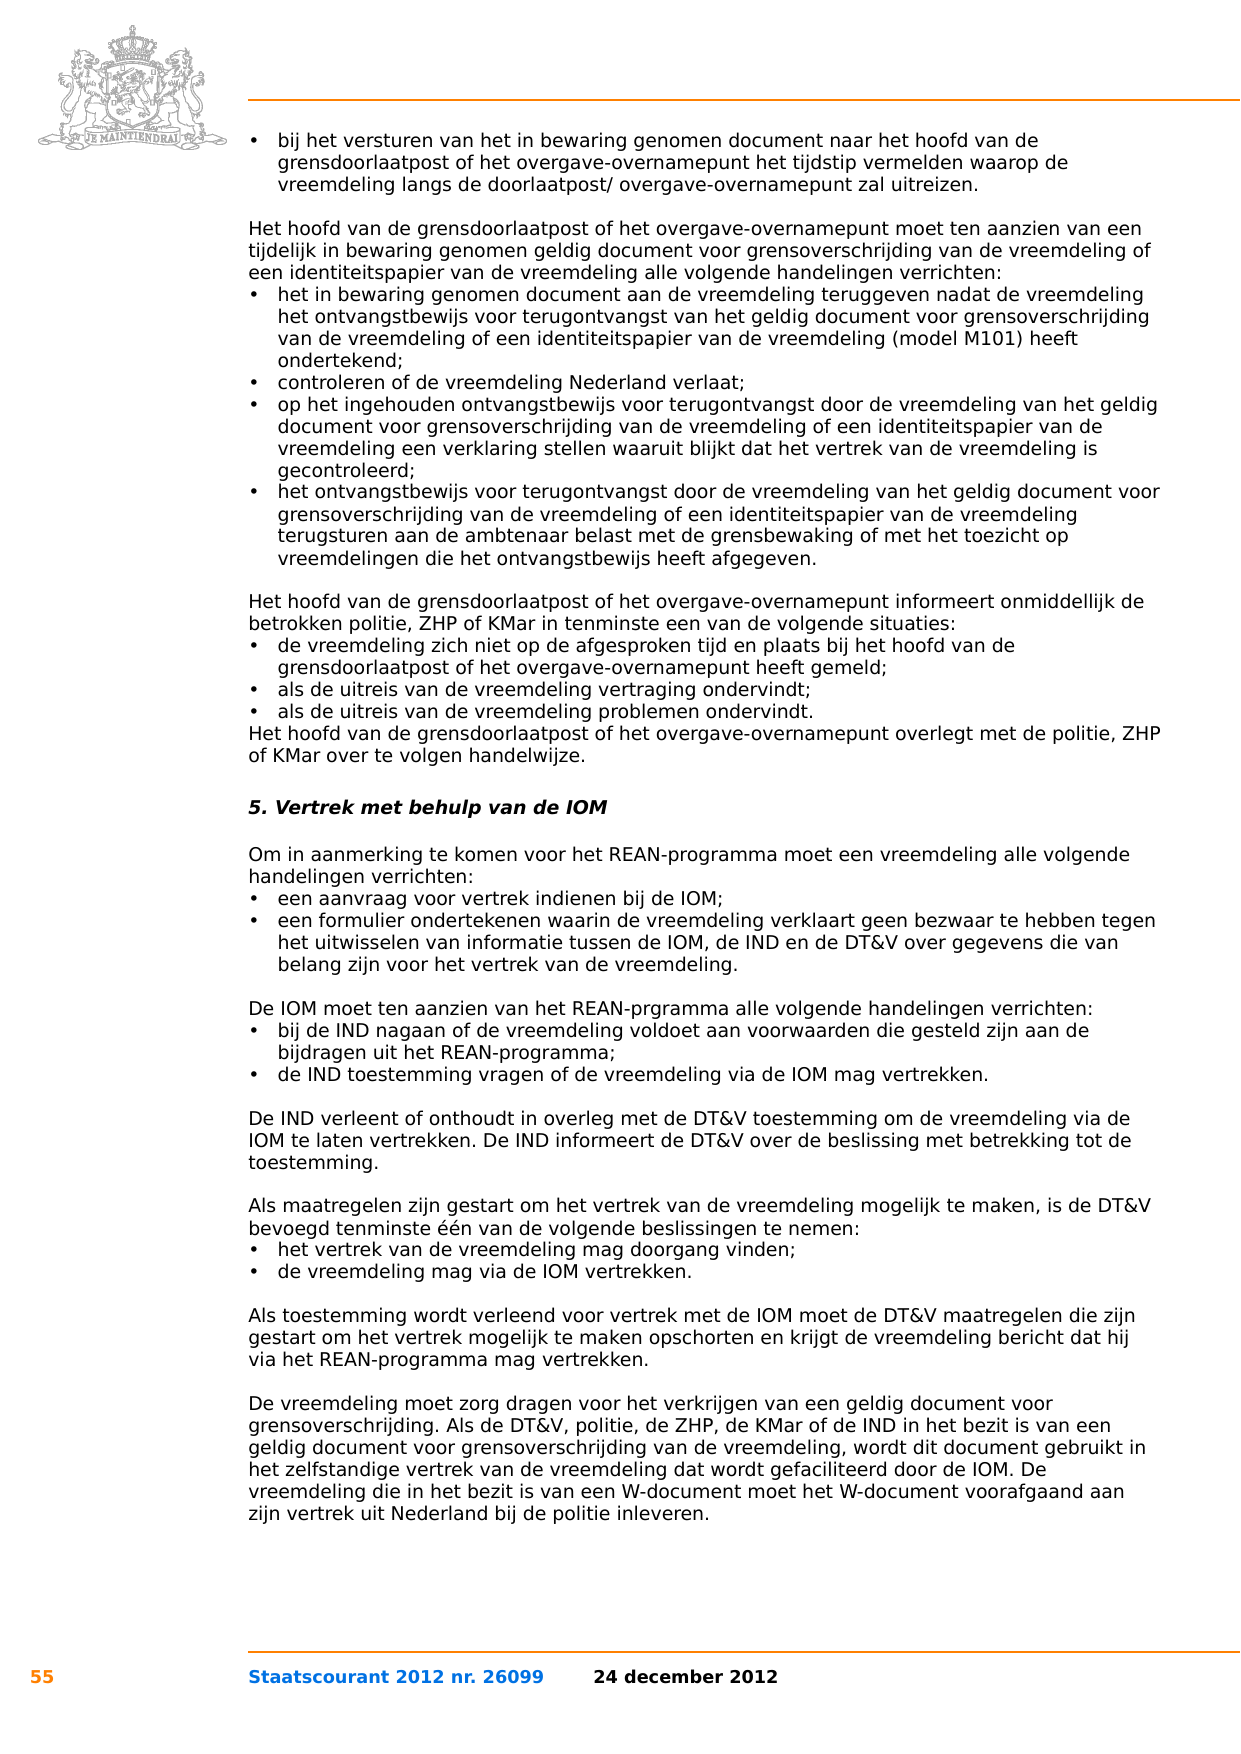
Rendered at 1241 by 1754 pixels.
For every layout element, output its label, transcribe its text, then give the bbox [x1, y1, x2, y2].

text Om in aanmerking te komen voor het REAN-programma moet een vreemdeling alle volgende handelingen verrichten: [248, 844, 1163, 888]
subtitle 5. Vertrek met behulp van de IOM [248, 797, 1163, 819]
text • bij het versturen van het in bewaring genomen document naar het hoofd van de grensdoorlaatpost of het overgave-overnamepunt het tijdstip vermelden waarop de vreemdeling langs de doorlaatpost/ overgave-overnamepunt zal uitreizen. [248, 130, 1163, 196]
text Als maatregelen zijn gestart om het vertrek van de vreemdeling mogelijk te maken, is de DT&V bevoegd tenminste één van de volgende beslissingen te nemen: [248, 1195, 1163, 1239]
text • het vertrek van de vreemdeling mag doorgang vinden; [248, 1239, 1163, 1261]
text De IND verleent of onthoudt in overleg met de DT&V toestemming om de vreemdeling via de IOM te laten vertrekken. De IND informeert de DT&V over de beslissing met betrekking tot de toestemming. [248, 1108, 1163, 1173]
text • bij de IND nagaan of de vreemdeling voldoet aan voorwaarden die gesteld zijn aan de bijdragen uit het REAN-programma; [248, 1020, 1163, 1064]
picture [38, 25, 227, 150]
text Het hoofd van de grensdoorlaatpost of het overgave-overnamepunt informeert onmiddellijk de betrokken politie, ZHP of KMar in tenminste een van de volgende situaties: [248, 591, 1163, 635]
text De IOM moet ten aanzien van het REAN-prgramma alle volgende handelingen verrichten: [248, 998, 1163, 1020]
text • de IND toestemming vragen of de vreemdeling via de IOM mag vertrekken. [248, 1064, 1163, 1086]
text • het ontvangstbewijs voor terugontvangst door de vreemdeling van het geldig document voor grensoverschrijding van de vreemdeling of een identiteitspapier van de vreemdeling terugsturen aan de ambtenaar belast met de grensbewaking of met het toezicht op vreemdelingen die het ontvangstbewijs heeft afgegeven. [248, 481, 1163, 569]
text • de vreemdeling mag via de IOM vertrekken. [248, 1261, 1163, 1283]
text • als de uitreis van de vreemdeling problemen ondervindt. [248, 701, 1163, 723]
text • controleren of de vreemdeling Nederland verlaat; [248, 372, 1163, 393]
text • een formulier ondertekenen waarin de vreemdeling verklaart geen bezwaar te hebben tegen het uitwisselen van informatie tussen de IOM, de IND en de DT&V over gegevens die van belang zijn voor het vertrek van de vreemdeling. [248, 910, 1163, 976]
text Het hoofd van de grensdoorlaatpost of het overgave-overnamepunt overlegt met de politie, ZHP of KMar over te volgen handelwijze. [248, 723, 1163, 767]
text • een aanvraag voor vertrek indienen bij de IOM; [248, 888, 1163, 910]
text Het hoofd van de grensdoorlaatpost of het overgave-overnamepunt moet ten aanzien van een tijdelijk in bewaring genomen geldig document voor grensoverschrijding van de vreemdeling of een identiteitspapier van de vreemdeling alle volgende handelingen verrichten: [248, 218, 1163, 284]
text • op het ingehouden ontvangstbewijs voor terugontvangst door de vreemdeling van het geldig document voor grensoverschrijding van de vreemdeling of een identiteitspapier van de vreemdeling een verklaring stellen waaruit blijkt dat het vertrek van de vreemdeling is gecontroleerd; [248, 393, 1163, 481]
text • het in bewaring genomen document aan de vreemdeling teruggeven nadat de vreemdeling het ontvangstbewijs voor terugontvangst van het geldig document voor grensoverschrijding van de vreemdeling of een identiteitspapier van de vreemdeling (model M101) heeft ondertekend; [248, 284, 1163, 372]
text • als de uitreis van de vreemdeling vertraging ondervindt; [248, 679, 1163, 701]
text • de vreemdeling zich niet op de afgesproken tijd en plaats bij het hoofd van de grensdoorlaatpost of het overgave-overnamepunt heeft gemeld; [248, 635, 1163, 679]
text De vreemdeling moet zorg dragen voor het verkrijgen van een geldig document voor grensoverschrijding. Als de DT&V, politie, de ZHP, de KMar of de IND in het bezit is van een geldig document voor grensoverschrijding van de vreemdeling, wordt dit document gebruikt in het zelfstandige vertrek van de vreemdeling dat wordt gefaciliteerd door de IOM. De vreemdeling die in het bezit is van een W-document moet het W-document voorafgaand aan zijn vertrek uit Nederland bij de politie inleveren. [248, 1393, 1163, 1525]
text Als toestemming wordt verleend voor vertrek met de IOM moet de DT&V maatregelen die zijn gestart om het vertrek mogelijk te maken opschorten en krijgt de vreemdeling bericht dat hij via het REAN-programma mag vertrekken. [248, 1305, 1163, 1371]
